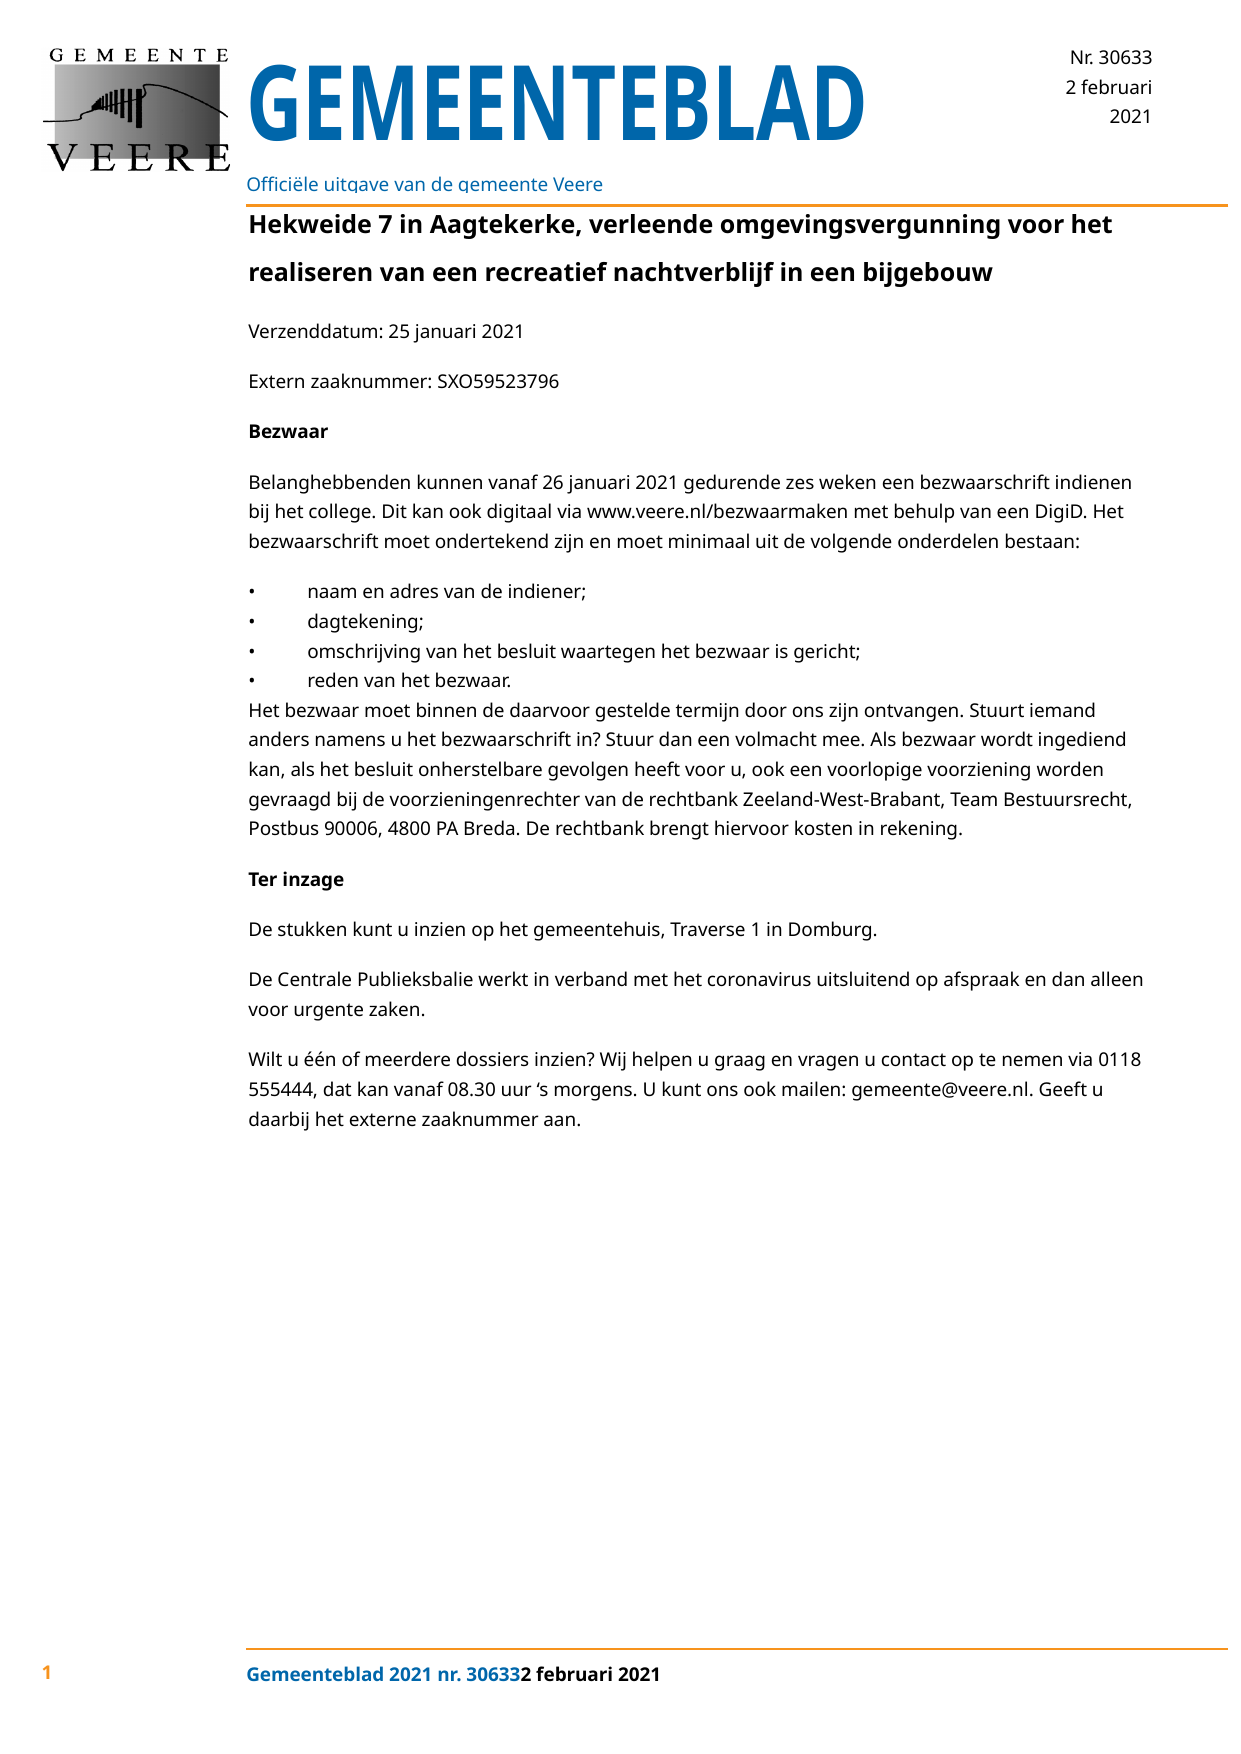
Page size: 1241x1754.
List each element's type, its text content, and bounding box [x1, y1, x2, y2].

list dagtekening; [248, 608, 1152, 634]
text Verzenddatum: 25 januari 2021 [248, 318, 1152, 344]
text Extern zaaknummer: SXO59523796 [248, 368, 1152, 394]
text Belanghebbenden kunnen vanaf 26 januari 2021 gedurende zes weken een bezwaarschrift indienen bij het college. Dit kan ook digitaal via www.veere.nl/bezwaarmaken met behulp van een DigiD. Het bezwaarschrift moet ondertekend zijn en moet minimaal uit de volgende onderdelen bestaan: [248, 469, 1152, 554]
list naam en adres van de indiener; [248, 579, 1152, 604]
list omschrijving van het besluit waartegen het bezwaar is gericht; [248, 638, 1152, 664]
text Hekweide 7 in Aagtekerke, verleende omgevingsvergunning voor het realiseren van een recreatief nachtverblijf in een bijgebouw [248, 207, 1152, 288]
text Ter inzage [248, 866, 1152, 892]
text Bezwaar [248, 419, 1152, 444]
text Het bezwaar moet binnen de daarvoor gestelde termijn door ons zijn ontvangen. Stuurt iemand anders namens u het bezwaarschrift in? Stuur dan een volmacht mee. Als bezwaar wordt ingediend kan, als het besluit onherstelbare gevolgen heeft voor u, ook een voorlopige voorziening worden gevraagd bij de voorzieningenrechter van de rechtbank Zeeland-West-Brabant, Team Bestuursrecht, Postbus 90006, 4800 PA Breda. De rechtbank brengt hiervoor kosten in rekening. [248, 697, 1152, 841]
picture [41, 47, 231, 172]
text Wilt u één of meerdere dossiers inzien? Wij helpen u graag en vragen u contact op te nemen via 0118 555444, dat kan vanaf 08.30 uur ‘s morgens. U kunt ons ook mailen: gemeente@veere.nl. Geeft u daarbij het externe zaaknummer aan. [248, 1047, 1152, 1132]
text De Centrale Publieksbalie werkt in verband met het coronavirus uitsluitend op afspraak en dan alleen voor urgente zaken. [248, 967, 1152, 1022]
list reden van het bezwaar. [248, 667, 1152, 693]
text De stukken kunt u inzien op het gemeentehuis, Traverse 1 in Domburg. [248, 916, 1152, 942]
